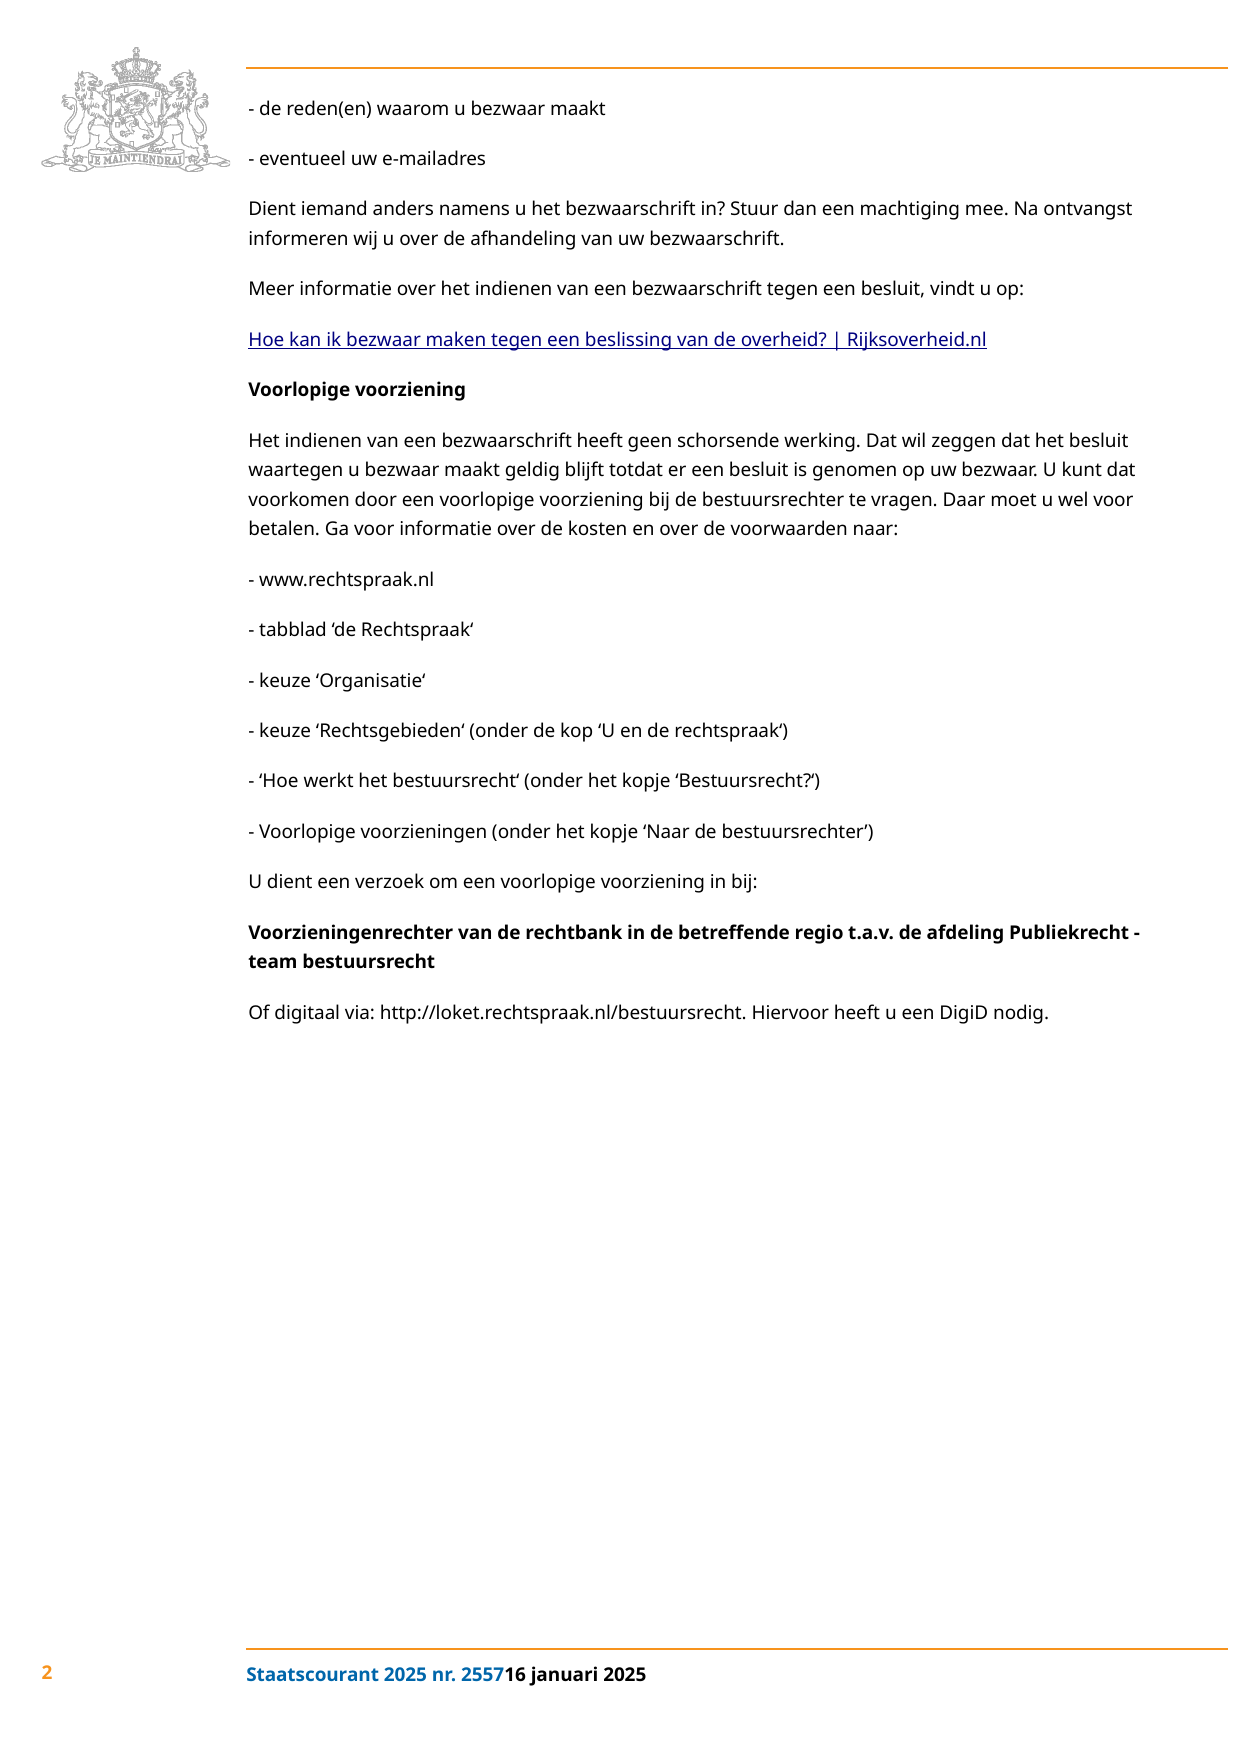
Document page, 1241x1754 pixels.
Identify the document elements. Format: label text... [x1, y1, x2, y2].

text - ‘Hoe werkt het bestuursrecht‘ (onder het kopje ‘Bestuursrecht?‘) [248, 768, 1152, 793]
text - eventueel uw e-mailadres [248, 145, 1152, 171]
text - Voorlopige voorzieningen (onder het kopje ‘Naar de bestuursrechter’) [248, 818, 1152, 844]
text Het indienen van een bezwaarschrift heeft geen schorsende werking. Dat wil zeggen dat het besluit waartegen u bezwaar maakt geldig blijft totdat er een besluit is genomen op uw bezwaar. U kunt dat voorkomen door een voorlopige voorziening bij de bestuursrechter te vragen. Daar moet u wel voor betalen. Ga voor informatie over de kosten en over de voorwaarden naar: [248, 427, 1152, 541]
text - keuze ‘Rechtsgebieden‘ (onder de kop ‘U en de rechtspraak‘) [248, 717, 1152, 743]
text Voorzieningenrechter van de rechtbank in de betreffende regio t.a.v. de afdeling Publiekrecht - team bestuursrecht [248, 919, 1152, 974]
text Hoe kan ik bezwaar maken tegen een beslissing van de overheid? | Rijksoverheid.nl [248, 326, 1152, 352]
picture [41, 47, 231, 172]
text - www.rechtspraak.nl [248, 566, 1152, 592]
text Dient iemand anders namens u het bezwaarschrift in? Stuur dan een machtiging mee. Na ontvangst informeren wij u over de afhandeling van uw bezwaarschrift. [248, 196, 1152, 251]
text Voorlopige voorziening [248, 376, 1152, 402]
text Meer informatie over het indienen van een bezwaarschrift tegen een besluit, vindt u op: [248, 276, 1152, 301]
text - tabblad ‘de Rechtspraak‘ [248, 616, 1152, 642]
text Of digitaal via: http://loket.rechtspraak.nl/bestuursrecht. Hiervoor heeft u een DigiD nodig. [248, 999, 1152, 1025]
text U dient een verzoek om een voorlopige voorziening in bij: [248, 868, 1152, 894]
text - de reden(en) waarom u bezwaar maakt [248, 95, 1152, 121]
text - keuze ‘Organisatie‘ [248, 667, 1152, 693]
